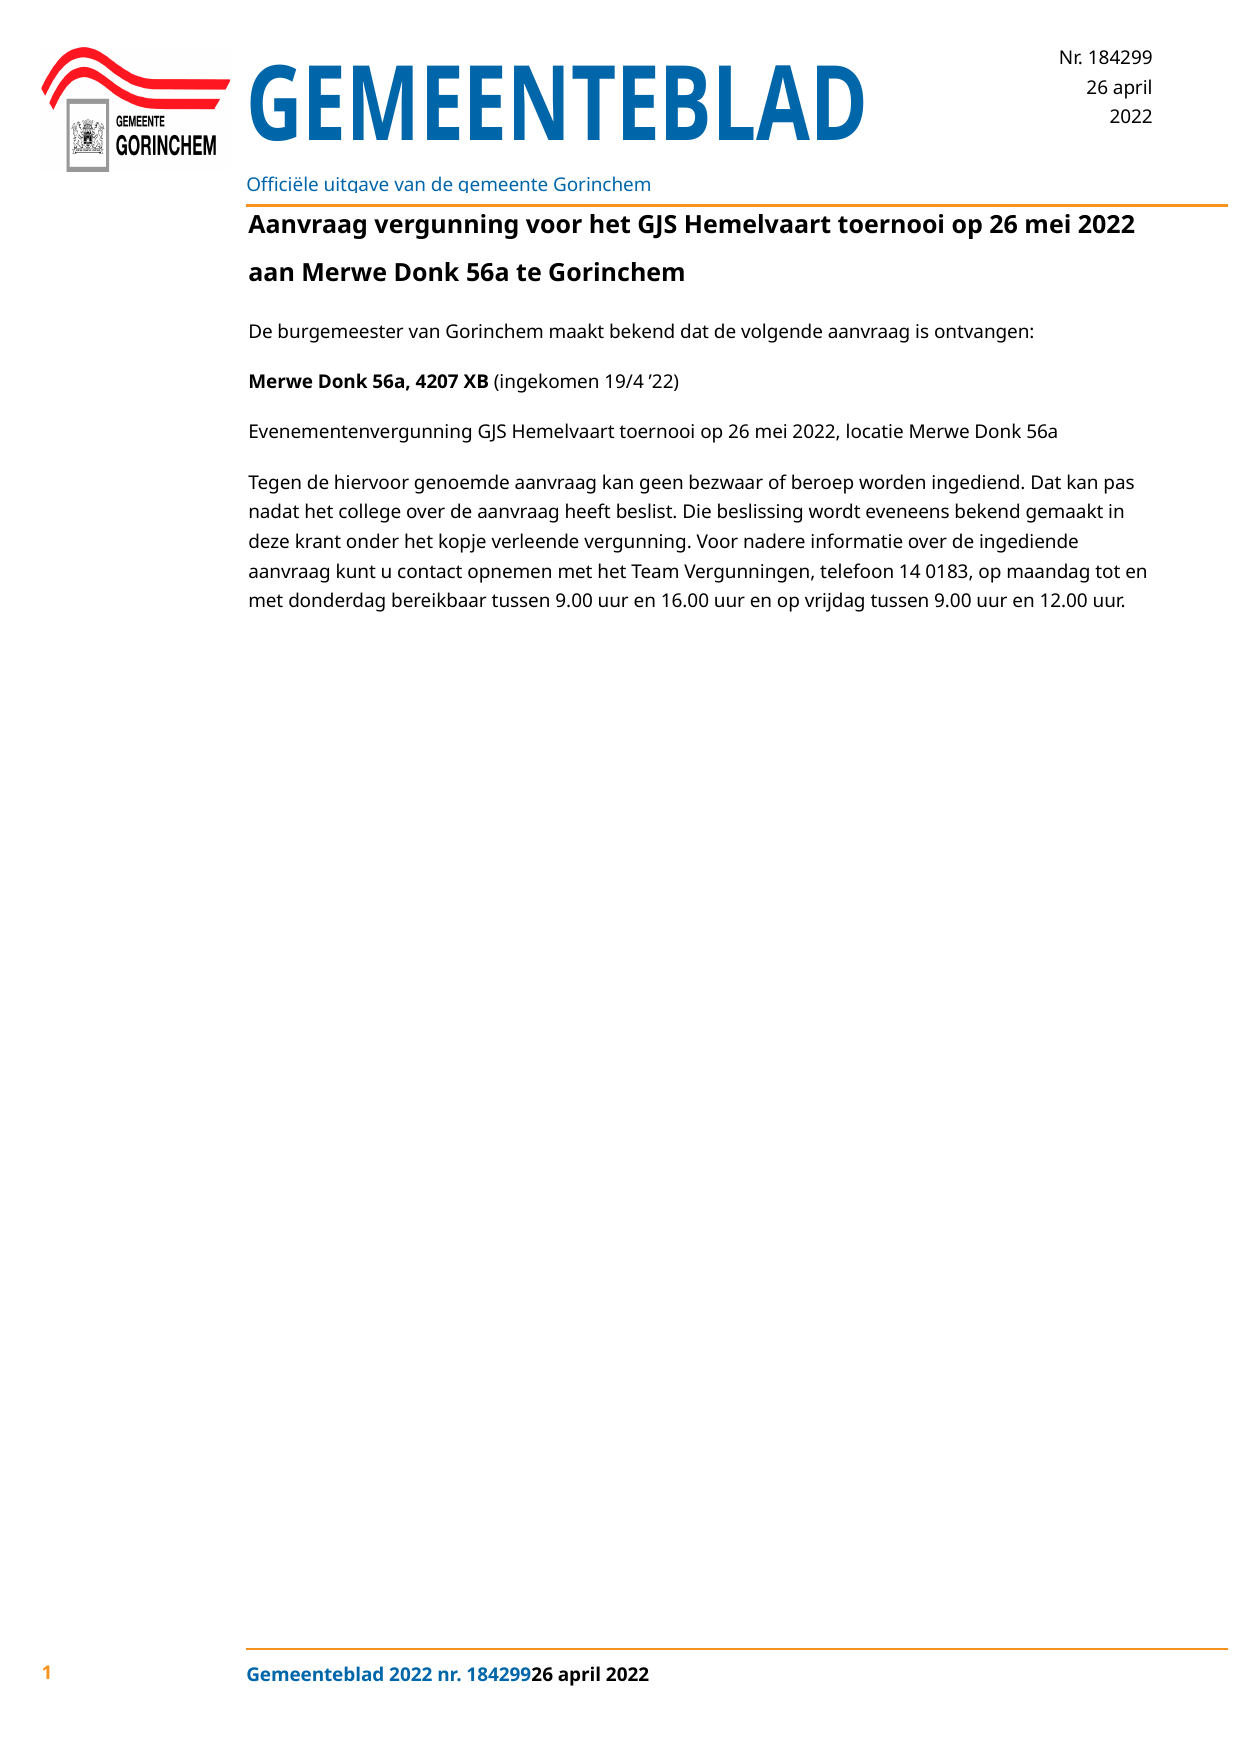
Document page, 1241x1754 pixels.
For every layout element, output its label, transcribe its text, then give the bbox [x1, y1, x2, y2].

text Aanvraag vergunning voor het GJS Hemelvaart toernooi op 26 mei 2022 aan Merwe Donk 56a te Gorinchem [248, 207, 1152, 288]
text Evenementenvergunning GJS Hemelvaart toernooi op 26 mei 2022, locatie Merwe Donk 56a [248, 419, 1152, 444]
text Tegen de hiervoor genoemde aanvraag kan geen bezwaar of beroep worden ingediend. Dat kan pas nadat het college over de aanvraag heeft beslist. Die beslissing wordt eveneens bekend gemaakt in deze krant onder het kopje verleende vergunning. Voor nadere informatie over de ingediende aanvraag kunt u contact opnemen met het Team Vergunningen, telefoon 14 0183, op maandag tot en met donderdag bereikbaar tussen 9.00 uur en 16.00 uur en op vrijdag tussen 9.00 uur en 12.00 uur. [248, 469, 1152, 613]
picture [41, 47, 231, 172]
text De burgemeester van Gorinchem maakt bekend dat de volgende aanvraag is ontvangen: [248, 318, 1152, 344]
text Merwe Donk 56a, 4207 XB (ingekomen 19/4 ’22) [248, 368, 1152, 394]
